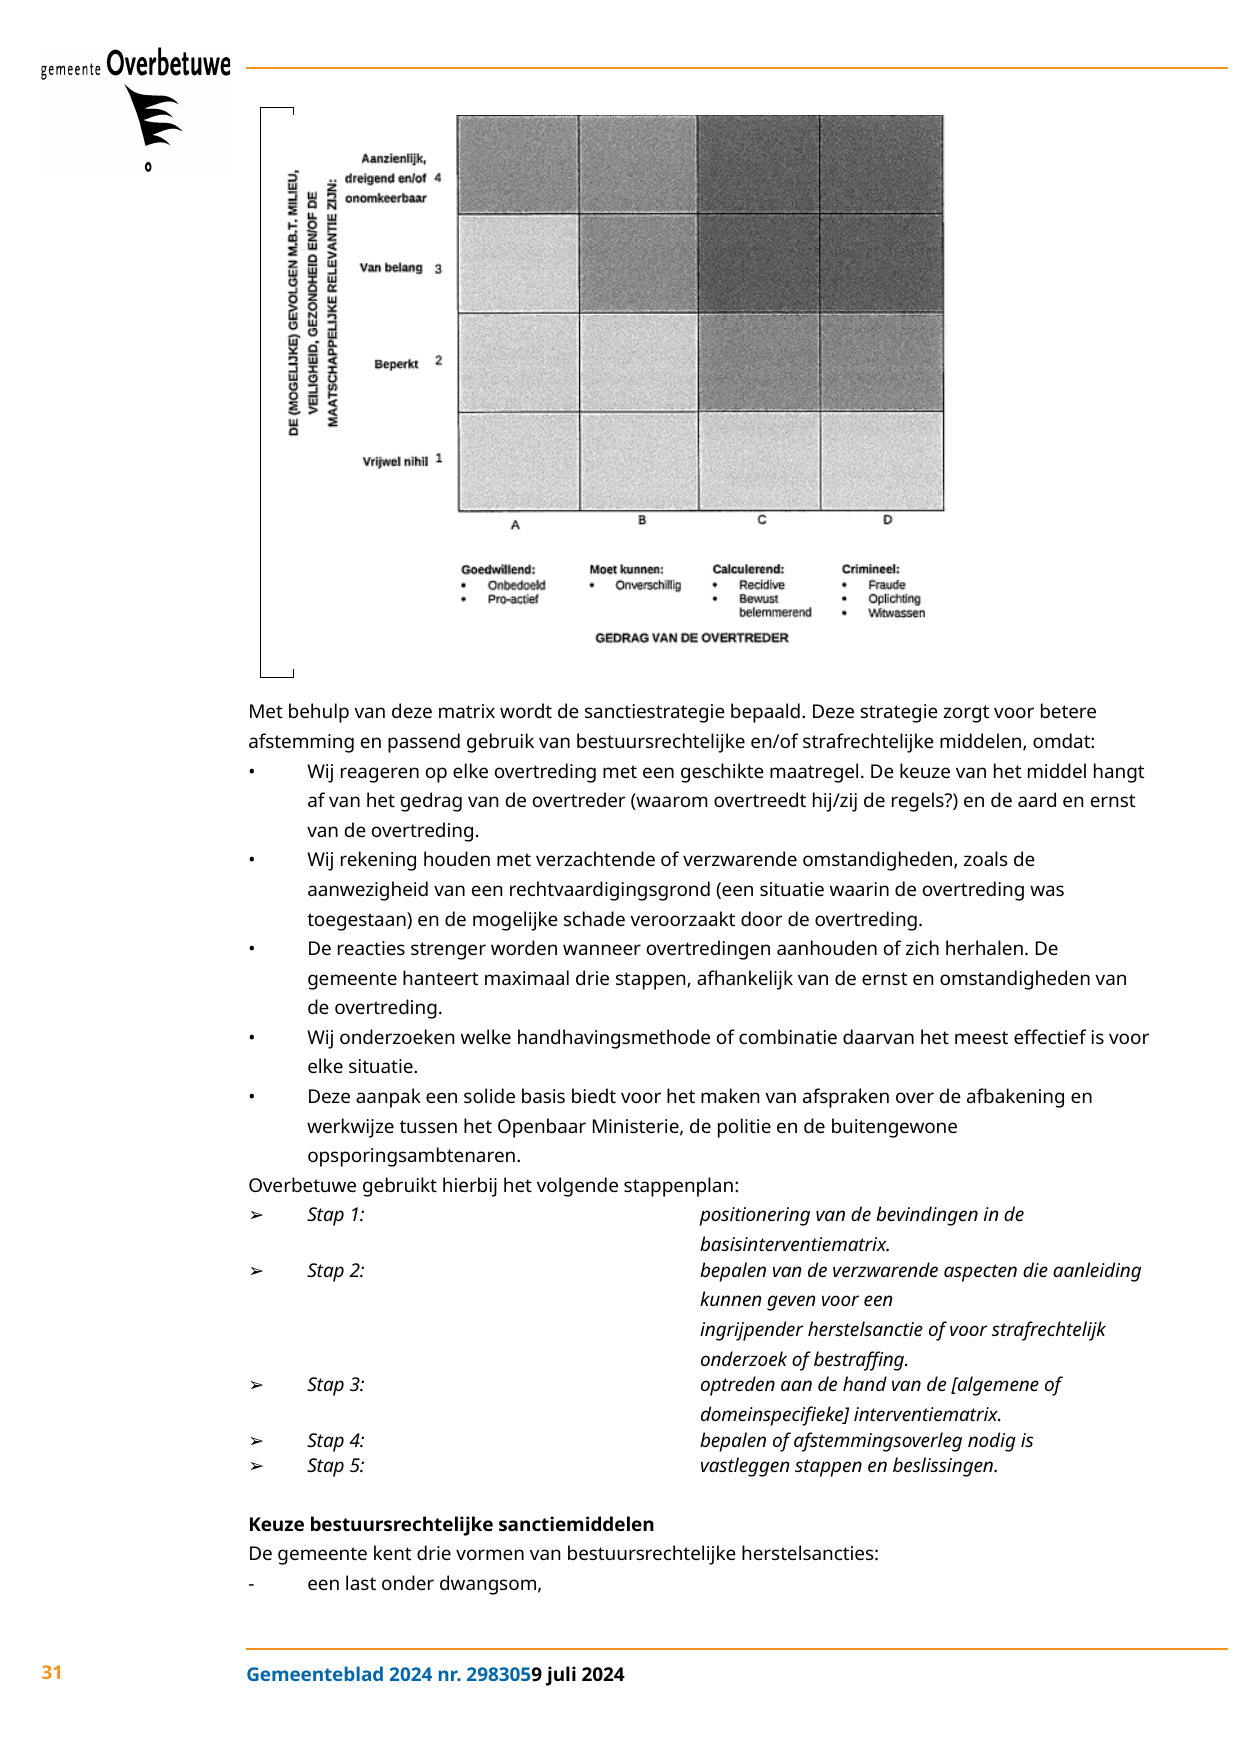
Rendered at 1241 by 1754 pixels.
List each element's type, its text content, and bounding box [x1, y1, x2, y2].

text Met behulp van deze matrix wordt de sanctiestrategie bepaald. Deze strategie zorgt voor betere afstemming en passend gebruik van bestuursrechtelijke en/of strafrechtelijke middelen, omdat: [248, 699, 1152, 754]
table_cell optreden aan de hand van de [algemene of domeinspecifieke] interventiematrix. [700, 1371, 1152, 1427]
table_header Stap 1: [248, 1202, 700, 1257]
table_header positionering van de bevindingen in de basisinterventiematrix. [700, 1202, 1152, 1257]
list een last onder dwangsom, [248, 1570, 1152, 1596]
table_cell bepalen of afstemmingsoverleg nodig is [700, 1427, 1152, 1452]
text Overbetuwe gebruikt hierbij het volgende stappenplan: [248, 1172, 1152, 1198]
list Wij reageren op elke overtreding met een geschikte maatregel. De keuze van het middel hangt af van het gedrag van de overtreder (waarom overtreedt hij/zij de regels?) en de aard en ernst van de overtreding. [248, 758, 1152, 843]
table_cell Stap 2: [248, 1257, 700, 1371]
table_cell bepalen van de verzwarende aspecten die aanleiding kunnen geven voor een ingrijpender herstelsanctie of voor strafrechtelijk onderzoek of bestraffing. [700, 1257, 1152, 1371]
list De reacties strenger worden wanneer overtredingen aanhouden of zich herhalen. De gemeente hanteert maximaal drie stappen, afhankelijk van de ernst en omstandigheden van de overtreding. [248, 935, 1152, 1020]
list Wij onderzoeken welke handhavingsmethode of combinatie daarvan het meest effectief is voor elke situatie. [248, 1024, 1152, 1079]
text Keuze bestuursrechtelijke sanctiemiddelen [248, 1511, 1152, 1537]
table_cell vastleggen stappen en beslissingen. [700, 1453, 1152, 1478]
table_cell Stap 4: [248, 1427, 700, 1452]
list Deze aanpak een solide basis biedt voor het maken van afspraken over de afbakening en werkwijze tussen het Openbaar Ministerie, de politie en de buitengewone opsporingsambtenaren. [248, 1083, 1152, 1168]
text De gemeente kent drie vormen van bestuursrechtelijke herstelsancties: [248, 1541, 1152, 1566]
picture [268, 115, 1067, 669]
table_cell Stap 5: [248, 1453, 700, 1478]
picture [41, 47, 231, 172]
list Wij rekening houden met verzachtende of verzwarende omstandigheden, zoals de aanwezigheid van een rechtvaardigingsgrond (een situatie waarin de overtreding was toegestaan) en de mogelijke schade veroorzaakt door de overtreding. [248, 847, 1152, 931]
table_cell Stap 3: [248, 1371, 700, 1427]
